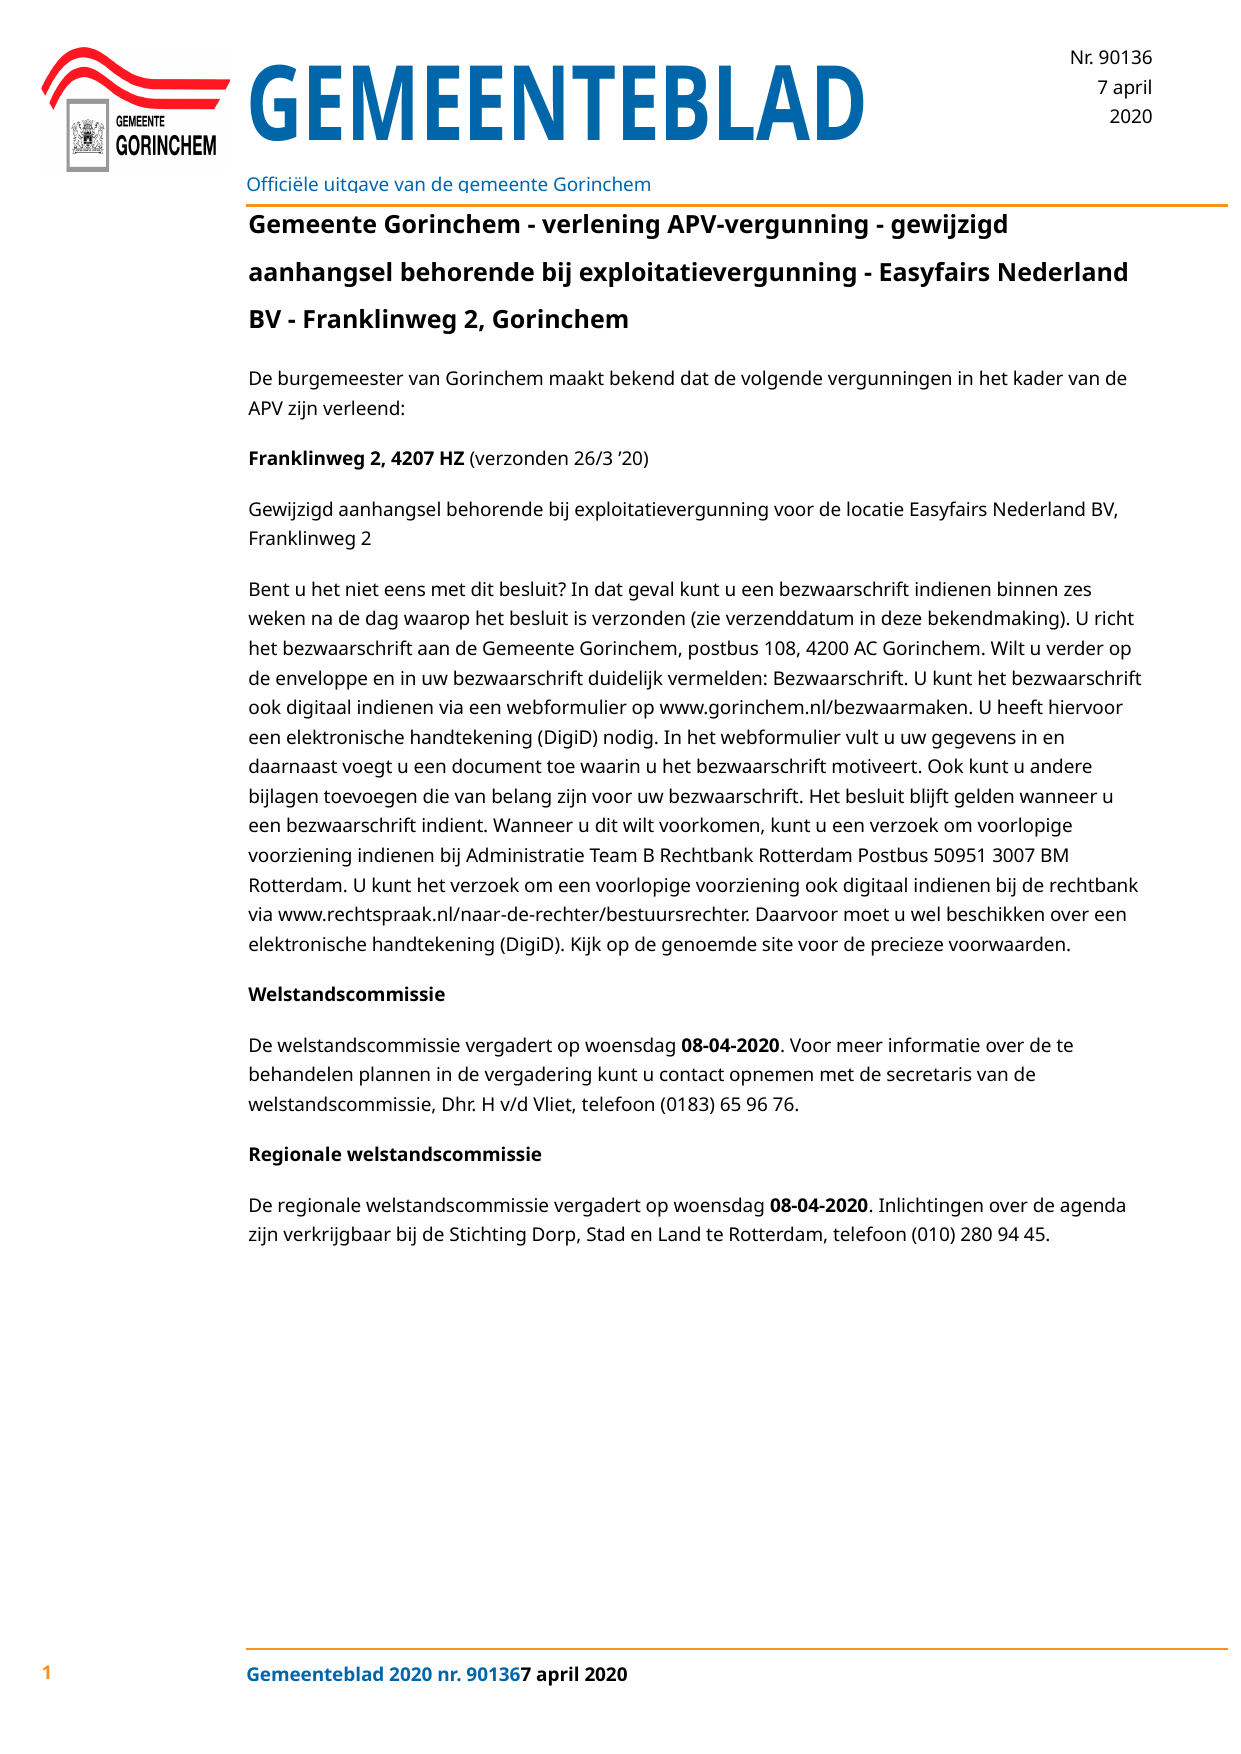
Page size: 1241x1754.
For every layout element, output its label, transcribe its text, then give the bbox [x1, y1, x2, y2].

picture [41, 47, 231, 172]
text De burgemeester van Gorinchem maakt bekend dat de volgende vergunningen in het kader van de APV zijn verleend: [248, 366, 1152, 421]
text Franklinweg 2, 4207 HZ (verzonden 26/3 ’20) [248, 446, 1152, 471]
text Gemeente Gorinchem - verlening APV-vergunning - gewijzigd aanhangsel behorende bij exploitatievergunning - Easyfairs Nederland BV - Franklinweg 2, Gorinchem [248, 207, 1152, 336]
text De welstandscommissie vergadert op woensdag 08-04-2020. Voor meer informatie over de te behandelen plannen in de vergadering kunt u contact opnemen met de secretaris van de welstandscommissie, Dhr. H v/d Vliet, telefoon (0183) 65 96 76. [248, 1032, 1152, 1117]
text Gewijzigd aanhangsel behorende bij exploitatievergunning voor de locatie Easyfairs Nederland BV, Franklinweg 2 [248, 496, 1152, 551]
text De regionale welstandscommissie vergadert op woensdag 08-04-2020. Inlichtingen over de agenda zijn verkrijgbaar bij de Stichting Dorp, Stad en Land te Rotterdam, telefoon (010) 280 94 45. [248, 1192, 1152, 1247]
text Regionale welstandscommissie [248, 1141, 1152, 1167]
text Bent u het niet eens met dit besluit? In dat geval kunt u een bezwaarschrift indienen binnen zes weken na de dag waarop het besluit is verzonden (zie verzenddatum in deze bekendmaking). U richt het bezwaarschrift aan de Gemeente Gorinchem, postbus 108, 4200 AC Gorinchem. Wilt u verder op de enveloppe en in uw bezwaarschrift duidelijk vermelden: Bezwaarschrift. U kunt het bezwaarschrift ook digitaal indienen via een webformulier op www.gorinchem.nl/bezwaarmaken. U heeft hiervoor een elektronische handtekening (DigiD) nodig. In het webformulier vult u uw gegevens in en daarnaast voegt u een document toe waarin u het bezwaarschrift motiveert. Ook kunt u andere bijlagen toevoegen die van belang zijn voor uw bezwaarschrift. Het besluit blijft gelden wanneer u een bezwaarschrift indient. Wanneer u dit wilt voorkomen, kunt u een verzoek om voorlopige voorziening indienen bij Administratie Team B Rechtbank Rotterdam Postbus 50951 3007 BM Rotterdam. U kunt het verzoek om een voorlopige voorziening ook digitaal indienen bij de rechtbank via www.rechtspraak.nl/naar-de-rechter/bestuursrechter. Daarvoor moet u wel beschikken over een elektronische handtekening (DigiD). Kijk op de genoemde site voor de precieze voorwaarden. [248, 576, 1152, 957]
text Welstandscommissie [248, 981, 1152, 1007]
